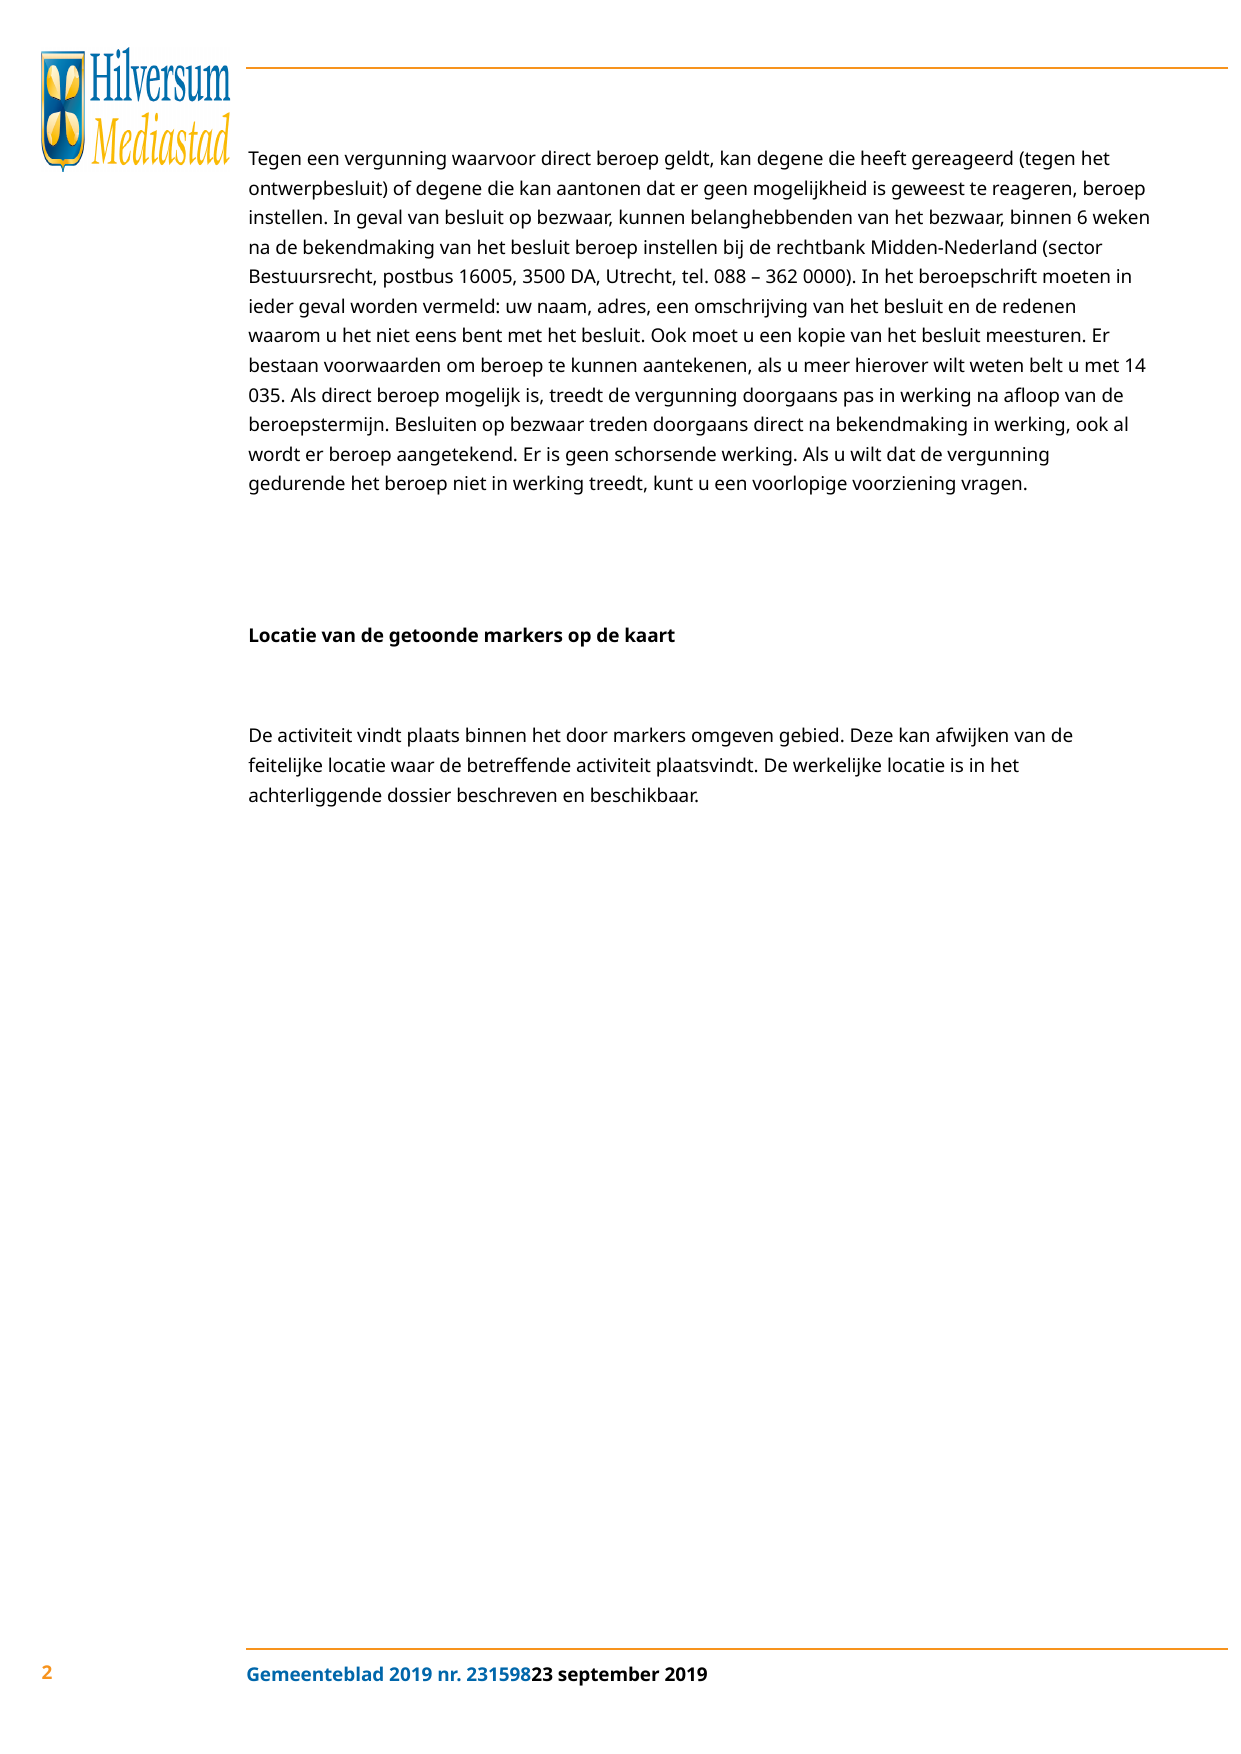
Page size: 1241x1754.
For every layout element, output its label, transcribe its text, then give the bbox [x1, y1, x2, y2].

text Tegen een vergunning waarvoor direct beroep geldt, kan degene die heeft gereageerd (tegen het ontwerpbesluit) of degene die kan aantonen dat er geen mogelijkheid is geweest te reageren, beroep instellen. In geval van besluit op bezwaar, kunnen belanghebbenden van het bezwaar, binnen 6 weken na de bekendmaking van het besluit beroep instellen bij de rechtbank Midden-Nederland (sector Bestuursrecht, postbus 16005, 3500 DA, Utrecht, tel. 088 – 362 0000). In het beroepschrift moeten in ieder geval worden vermeld: uw naam, adres, een omschrijving van het besluit en de redenen waarom u het niet eens bent met het besluit. Ook moet u een kopie van het besluit meesturen. Er bestaan voorwaarden om beroep te kunnen aantekenen, als u meer hierover wilt weten belt u met 14 035. Als direct beroep mogelijk is, treedt de vergunning doorgaans pas in werking na afloop van de beroepstermijn. Besluiten op bezwaar treden doorgaans direct na bekendmaking in werking, ook al wordt er beroep aangetekend. Er is geen schorsende werking. Als u wilt dat de vergunning gedurende het beroep niet in werking treedt, kunt u een voorlopige voorziening vragen. [248, 145, 1152, 496]
text Locatie van de getoonde markers op de kaart [248, 622, 1152, 648]
picture [41, 47, 231, 172]
text De activiteit vindt plaats binnen het door markers omgeven gebied. Deze kan afwijken van de feitelijke locatie waar de betreffende activiteit plaatsvindt. De werkelijke locatie is in het achterliggende dossier beschreven en beschikbaar. [248, 723, 1152, 808]
